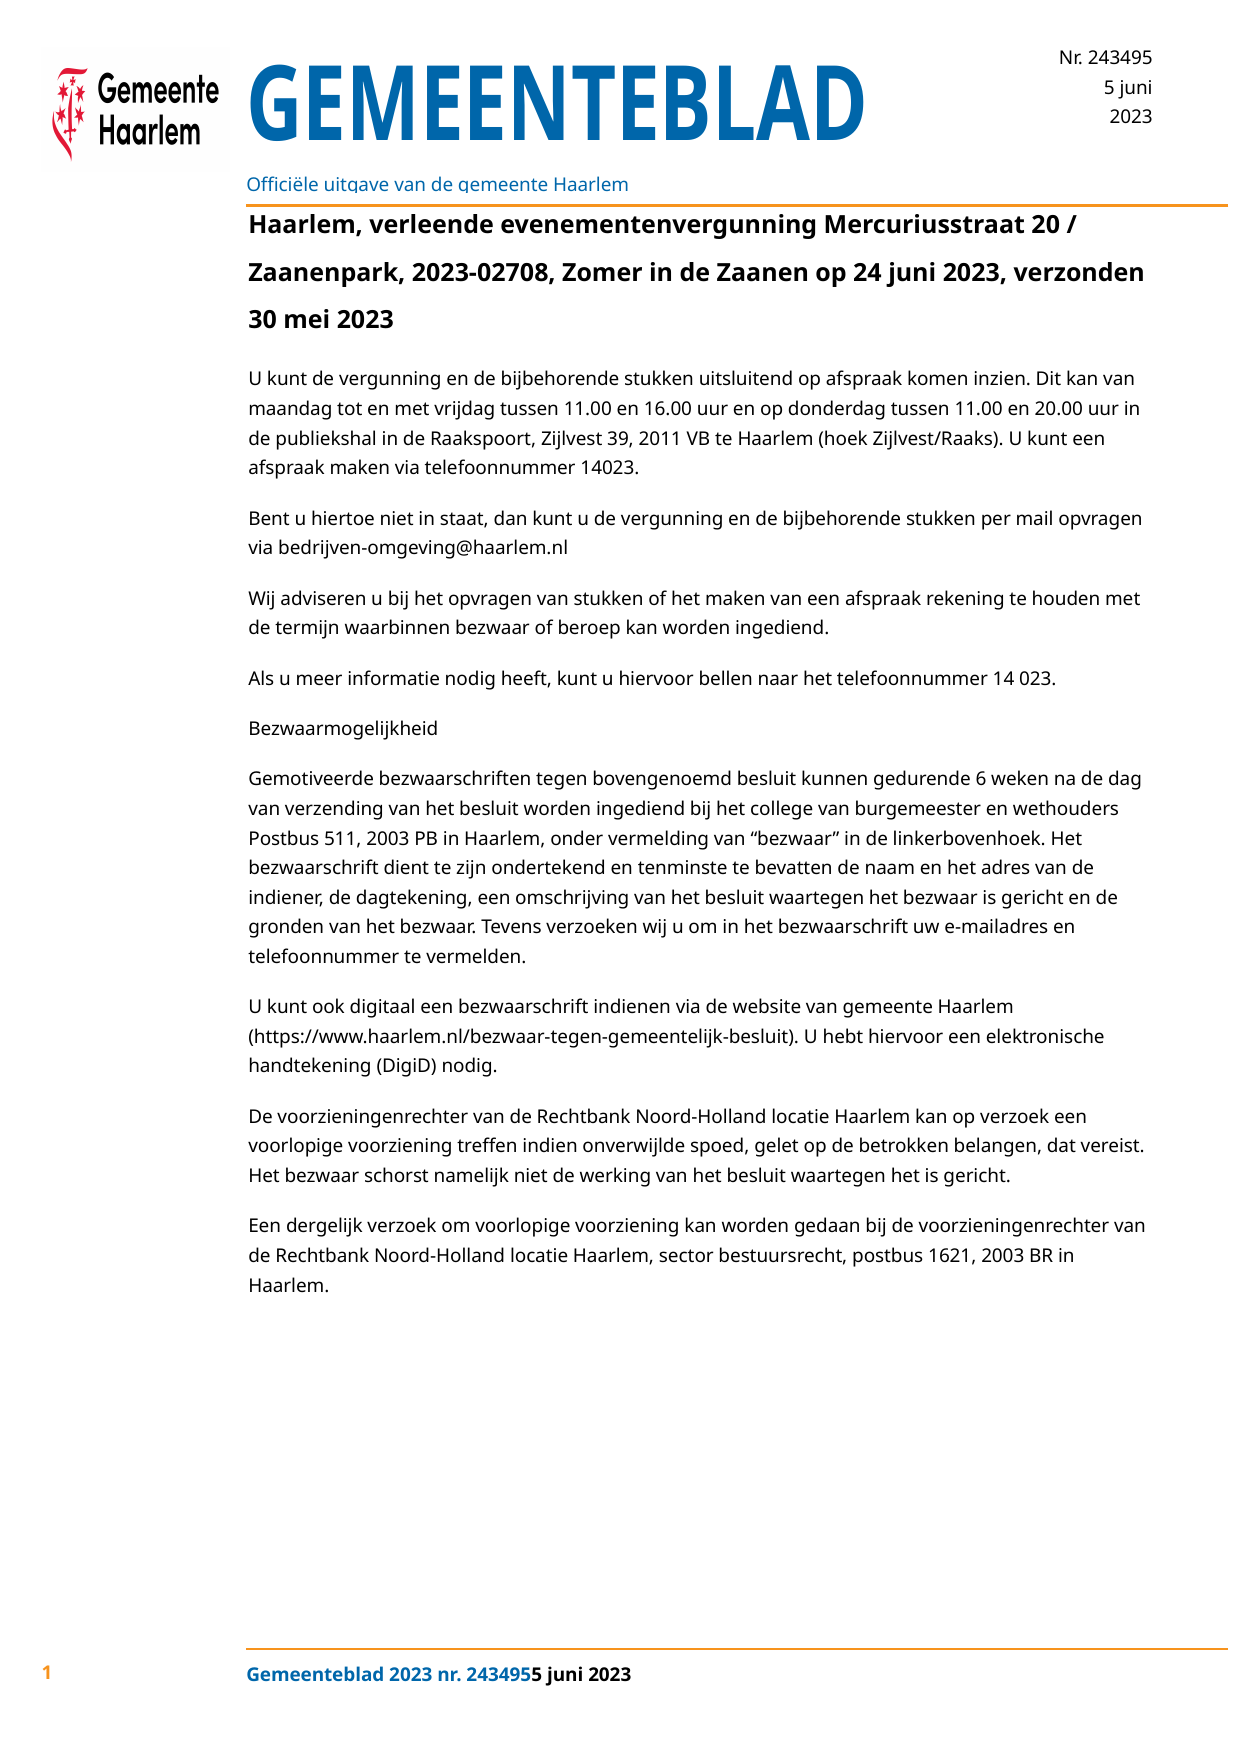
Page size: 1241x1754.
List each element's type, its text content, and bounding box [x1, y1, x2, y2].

text Gemotiveerde bezwaarschriften tegen bovengenoemd besluit kunnen gedurende 6 weken na de dag van verzending van het besluit worden ingediend bij het college van burgemeester en wethouders Postbus 511, 2003 PB in Haarlem, onder vermelding van “bezwaar” in de linkerbovenhoek. Het bezwaarschrift dient te zijn ondertekend en tenminste te bevatten de naam en het adres van de indiener, de dagtekening, een omschrijving van het besluit waartegen het bezwaar is gericht en de gronden van het bezwaar. Tevens verzoeken wij u om in het bezwaarschrift uw e-mailadres en telefoonnummer te vermelden. [248, 766, 1152, 969]
text Bent u hiertoe niet in staat, dan kunt u de vergunning en de bijbehorende stukken per mail opvragen via bedrijven-omgeving@haarlem.nl [248, 505, 1152, 560]
text U kunt de vergunning en de bijbehorende stukken uitsluitend op afspraak komen inzien. Dit kan van maandag tot en met vrijdag tussen 11.00 en 16.00 uur en op donderdag tussen 11.00 en 20.00 uur in de publiekshal in de Raakspoort, Zijlvest 39, 2011 VB te Haarlem (hoek Zijlvest/Raaks). U kunt een afspraak maken via telefoonnummer 14023. [248, 366, 1152, 480]
text Bezwaarmogelijkheid [248, 715, 1152, 741]
text De voorzieningenrechter van de Rechtbank Noord-Holland locatie Haarlem kan op verzoek een voorlopige voorziening treffen indien onverwijlde spoed, gelet op de betrokken belangen, dat vereist. Het bezwaar schorst namelijk niet de werking van het besluit waartegen het is gericht. [248, 1103, 1152, 1188]
text Als u meer informatie nodig heeft, kunt u hiervoor bellen naar het telefoonnummer 14 023. [248, 665, 1152, 690]
text Een dergelijk verzoek om voorlopige voorziening kan worden gedaan bij de voorzieningenrechter van de Rechtbank Noord-Holland locatie Haarlem, sector bestuursrecht, postbus 1621, 2003 BR in Haarlem. [248, 1213, 1152, 1297]
text Wij adviseren u bij het opvragen van stukken of het maken van een afspraak rekening te houden met de termijn waarbinnen bezwaar of beroep kan worden ingediend. [248, 585, 1152, 640]
picture [41, 47, 231, 172]
text Haarlem, verleende evenementenvergunning Mercuriusstraat 20 / Zaanenpark, 2023-02708, Zomer in de Zaanen op 24 juni 2023, verzonden 30 mei 2023 [248, 207, 1152, 336]
text U kunt ook digitaal een bezwaarschrift indienen via de website van gemeente Haarlem (https://www.haarlem.nl/bezwaar-tegen-gemeentelijk-besluit). U hebt hiervoor een elektronische handtekening (DigiD) nodig. [248, 993, 1152, 1078]
